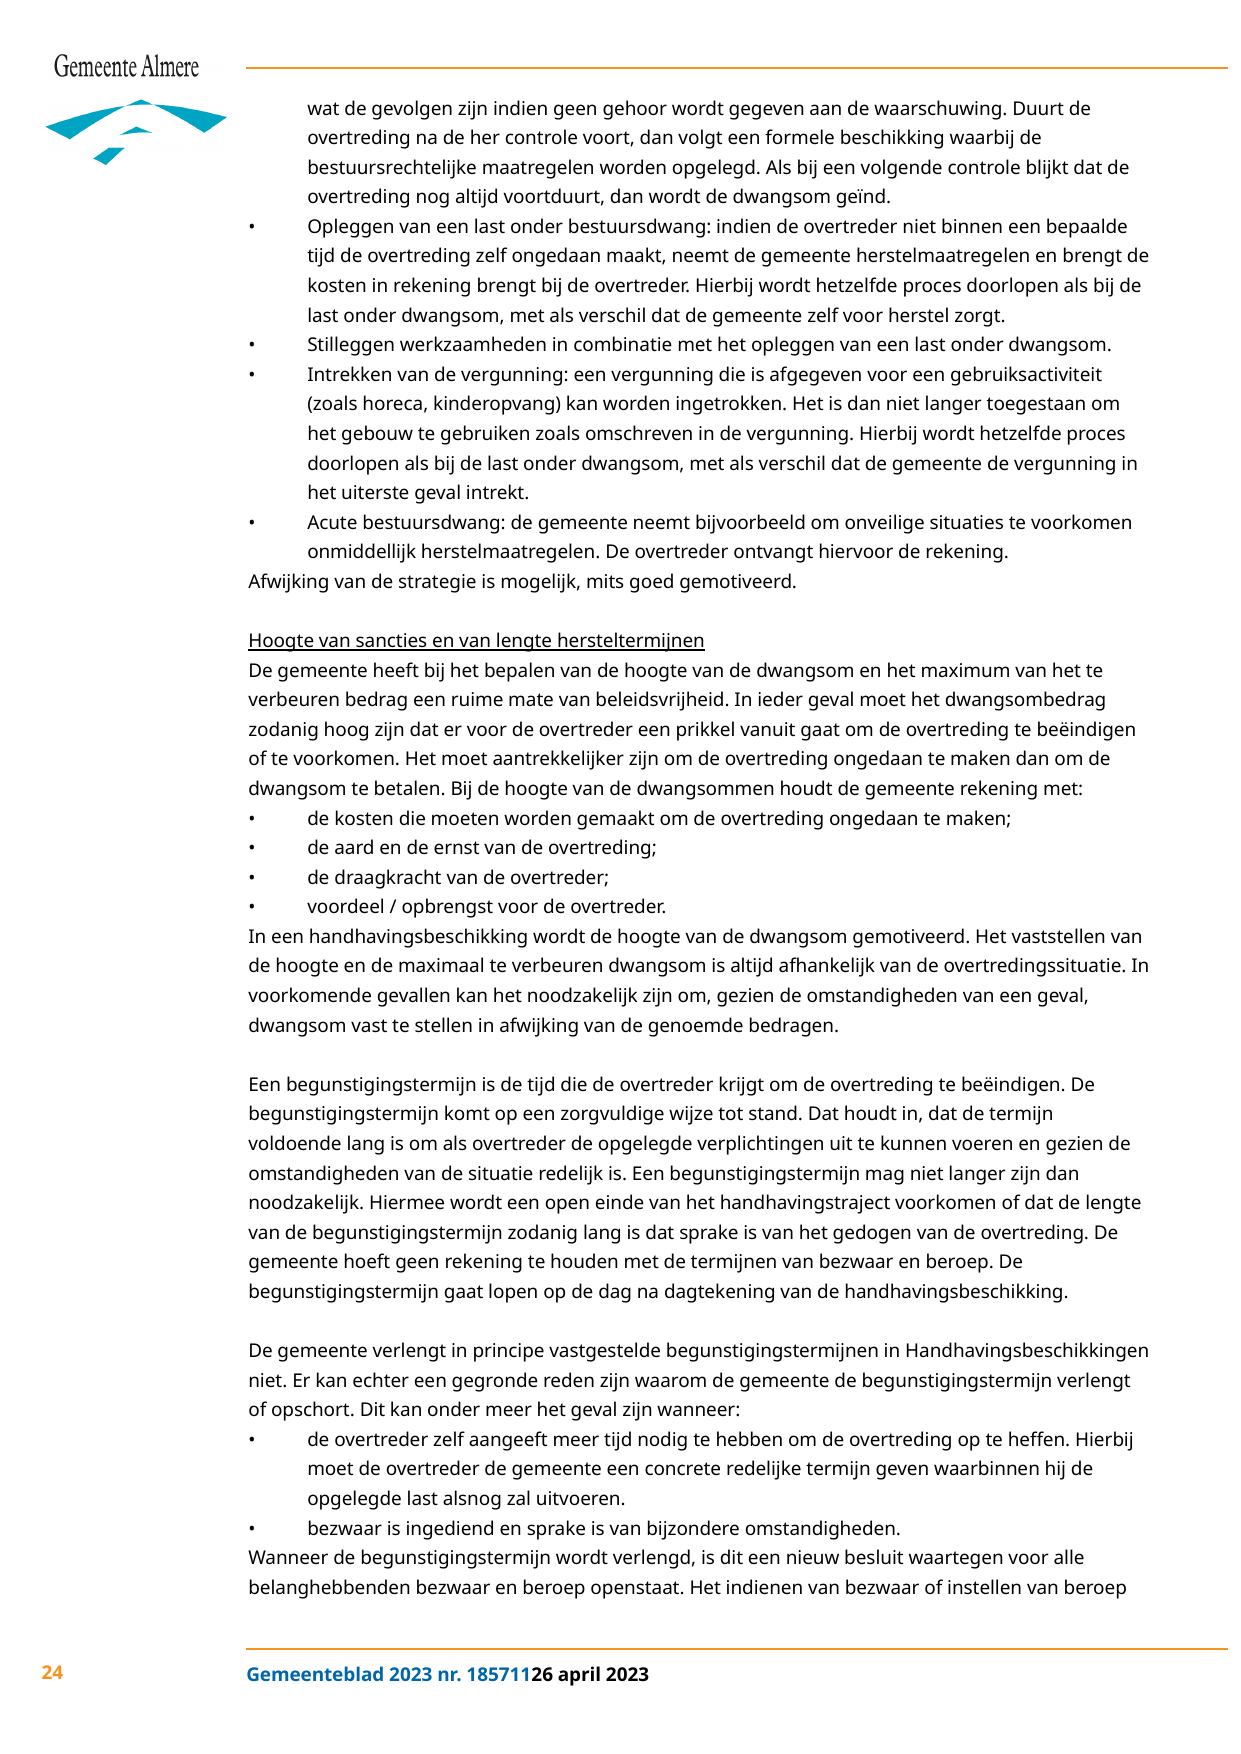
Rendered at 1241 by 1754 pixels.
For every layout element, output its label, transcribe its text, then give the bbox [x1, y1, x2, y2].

text Hoogte van sancties en van lengte hersteltermijnen [248, 627, 1152, 653]
list de kosten die moeten worden gemaakt om de overtreding ongedaan te maken; [248, 805, 1152, 831]
list voordeel / opbrengst voor de overtreder. [248, 893, 1152, 919]
list bezwaar is ingediend en sprake is van bijzondere omstandigheden. [248, 1515, 1152, 1541]
text Afwijking van de strategie is mogelijk, mits goed gemotiveerd. [248, 568, 1152, 594]
text Wanneer de begunstigingstermijn wordt verlengd, is dit een nieuw besluit waartegen voor alle belanghebbenden bezwaar en beroep openstaat. Het indienen van bezwaar of instellen van beroep [248, 1544, 1152, 1600]
list wat de gevolgen zijn indien geen gehoor wordt gegeven aan de waarschuwing. Duurt de overtreding na de her controle voort, dan volgt een formele beschikking waarbij de bestuursrechtelijke maatregelen worden opgelegd. Als bij een volgende controle blijkt dat de overtreding nog altijd voortduurt, dan wordt de dwangsom geïnd. [248, 95, 1152, 209]
picture [41, 47, 231, 172]
list Opleggen van een last onder bestuursdwang: indien de overtreder niet binnen een bepaalde tijd de overtreding zelf ongedaan maakt, neemt de gemeente herstelmaatregelen en brengt de kosten in rekening brengt bij de overtreder. Hierbij wordt hetzelfde proces doorlopen als bij de last onder dwangsom, met als verschil dat de gemeente zelf voor herstel zorgt. [248, 213, 1152, 328]
text In een handhavingsbeschikking wordt de hoogte van de dwangsom gemotiveerd. Het vaststellen van de hoogte en de maximaal te verbeuren dwangsom is altijd afhankelijk van de overtredingssituatie. In voorkomende gevallen kan het noodzakelijk zijn om, gezien de omstandigheden van een geval, dwangsom vast te stellen in afwijking van de genoemde bedragen. [248, 923, 1152, 1038]
list Acute bestuursdwang: de gemeente neemt bijvoorbeeld om onveilige situaties te voorkomen onmiddellijk herstelmaatregelen. De overtreder ontvangt hiervoor de rekening. [248, 509, 1152, 564]
list Intrekken van de vergunning: een vergunning die is afgegeven voor een gebruiksactiviteit (zoals horeca, kinderopvang) kan worden ingetrokken. Het is dan niet langer toegestaan om het gebouw te gebruiken zoals omschreven in de vergunning. Hierbij wordt hetzelfde proces doorlopen als bij de last onder dwangsom, met als verschil dat de gemeente de vergunning in het uiterste geval intrekt. [248, 361, 1152, 505]
list de overtreder zelf aangeeft meer tijd nodig te hebben om de overtreding op te heffen. Hierbij moet de overtreder de gemeente een concrete redelijke termijn geven waarbinnen hij de opgelegde last alsnog zal uitvoeren. [248, 1426, 1152, 1511]
text Een begunstigingstermijn is de tijd die de overtreder krijgt om de overtreding te beëindigen. De begunstigingstermijn komt op een zorgvuldige wijze tot stand. Dat houdt in, dat de termijn voldoende lang is om als overtreder de opgelegde verplichtingen uit te kunnen voeren en gezien de omstandigheden van de situatie redelijk is. Een begunstigingstermijn mag niet langer zijn dan noodzakelijk. Hiermee wordt een open einde van het handhavingstraject voorkomen of dat de lengte van de begunstigingstermijn zodanig lang is dat sprake is van het gedogen van de overtreding. De gemeente hoeft geen rekening te houden met de termijnen van bezwaar en beroep. De begunstigingstermijn gaat lopen op de dag na dagtekening van de handhavingsbeschikking. [248, 1071, 1152, 1304]
list de aard en de ernst van de overtreding; [248, 834, 1152, 860]
list Stilleggen werkzaamheden in combinatie met het opleggen van een last onder dwangsom. [248, 331, 1152, 357]
text De gemeente verlengt in principe vastgestelde begunstigingstermijnen in Handhavingsbeschikkingen niet. Er kan echter een gegronde reden zijn waarom de gemeente de begunstigingstermijn verlengt of opschort. Dit kan onder meer het geval zijn wanneer: [248, 1337, 1152, 1422]
list de draagkracht van de overtreder; [248, 864, 1152, 890]
text De gemeente heeft bij het bepalen van de hoogte van de dwangsom en het maximum van het te verbeuren bedrag een ruime mate van beleidsvrijheid. In ieder geval moet het dwangsombedrag zodanig hoog zijn dat er voor de overtreder een prikkel vanuit gaat om de overtreding te beëindigen of te voorkomen. Het moet aantrekkelijker zijn om de overtreding ongedaan te maken dan om de dwangsom te betalen. Bij de hoogte van de dwangsommen houdt de gemeente rekening met: [248, 657, 1152, 801]
